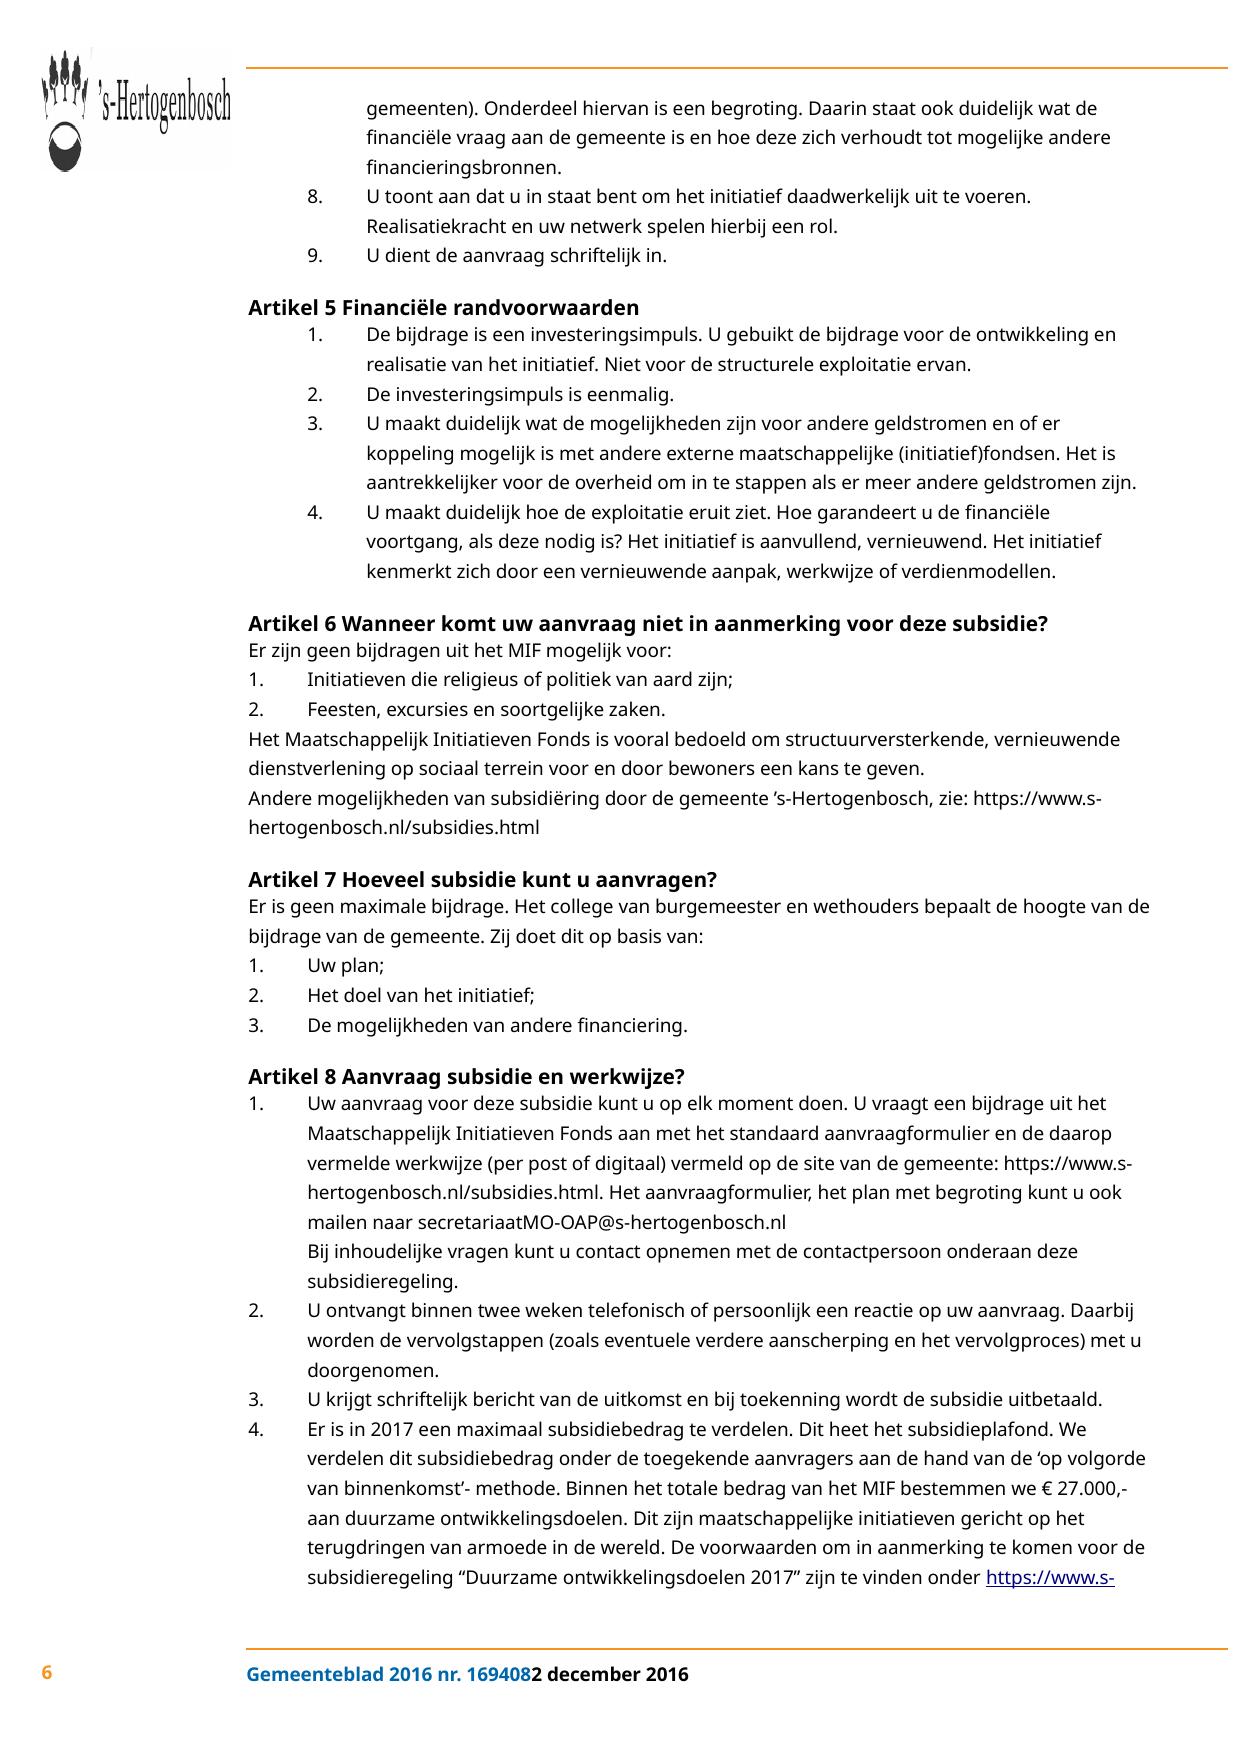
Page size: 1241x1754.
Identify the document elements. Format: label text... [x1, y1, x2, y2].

text Andere mogelijkheden van subsidiëring door de gemeente ’s-Hertogenbosch, zie: https://www.s-hertogenbosch.nl/subsidies.html [248, 785, 1152, 840]
list Het doel van het initiatief; [248, 982, 1152, 1008]
text Het Maatschappelijk Initiatieven Fonds is vooral bedoeld om structuurversterkende, vernieuwende dienstverlening op sociaal terrein voor en door bewoners een kans te geven. [248, 726, 1152, 781]
list Initiatieven die religieus of politiek van aard zijn; [248, 667, 1152, 692]
list U maakt duidelijk wat de mogelijkheden zijn voor andere geldstromen en of er koppeling mogelijk is met andere externe maatschappelijke (initiatief)fondsen. Het is aantrekkelijker voor de overheid om in te stappen als er meer andere geldstromen zijn. [307, 410, 1152, 495]
list Er is in 2017 een maximaal subsidiebedrag te verdelen. Dit heet het subsidieplafond. We verdelen dit subsidiebedrag onder de toegekende aanvragers aan de hand van de ‘op volgorde van binnenkomst’- methode. Binnen het totale bedrag van het MIF bestemmen we € 27.000,- aan duurzame ontwikkelingsdoelen. Dit zijn maatschappelijke initiatieven gericht op het terugdringen van armoede in de wereld. De voorwaarden om in aanmerking te komen voor de subsidieregeling “Duurzame ontwikkelingsdoelen 2017” zijn te vinden onder https://www.s- [248, 1416, 1152, 1590]
list gemeenten). Onderdeel hiervan is een begroting. Daarin staat ook duidelijk wat de financiële vraag aan de gemeente is en hoe deze zich verhoudt tot mogelijke andere financieringsbronnen. [307, 95, 1152, 180]
text Artikel 7 Hoeveel subsidie kunt u aanvragen? [248, 865, 1152, 893]
list Bij inhoudelijke vragen kunt u contact opnemen met de contactpersoon onderaan deze subsidieregeling. [248, 1238, 1152, 1294]
list U ontvangt binnen twee weken telefonisch of persoonlijk een reactie op uw aanvraag. Daarbij worden de vervolgstappen (zoals eventuele verdere aanscherping en het vervolgproces) met u doorgenomen. [248, 1298, 1152, 1383]
list U krijgt schriftelijk bericht van de uitkomst en bij toekenning wordt de subsidie uitbetaald. [248, 1386, 1152, 1412]
text Er is geen maximale bijdrage. Het college van burgemeester en wethouders bepaalt de hoogte van de bijdrage van de gemeente. Zij doet dit op basis van: [248, 893, 1152, 949]
list De mogelijkheden van andere financiering. [248, 1012, 1152, 1037]
list U dient de aanvraag schriftelijk in. [307, 243, 1152, 268]
list De investeringsimpuls is eenmalig. [307, 381, 1152, 406]
list U maakt duidelijk hoe de exploitatie eruit ziet. Hoe garandeert u de financiële voortgang, als deze nodig is? Het initiatief is aanvullend, vernieuwend. Het initiatief kenmerkt zich door een vernieuwende aanpak, werkwijze of verdienmodellen. [307, 499, 1152, 584]
text Artikel 8 Aanvraag subsidie en werkwijze? [248, 1062, 1152, 1091]
text Artikel 6 Wanneer komt uw aanvraag niet in aanmerking voor deze subsidie? [248, 609, 1152, 637]
picture [41, 47, 231, 172]
text Er zijn geen bijdragen uit het MIF mogelijk voor: [248, 637, 1152, 663]
list U toont aan dat u in staat bent om het initiatief daadwerkelijk uit te voeren. Realisatiekracht en uw netwerk spelen hierbij een rol. [307, 183, 1152, 239]
list De bijdrage is een investeringsimpuls. U gebuikt de bijdrage voor de ontwikkeling en realisatie van het initiatief. Niet voor de structurele exploitatie ervan. [307, 322, 1152, 377]
list Uw plan; [248, 953, 1152, 978]
list Uw aanvraag voor deze subsidie kunt u op elk moment doen. U vraagt een bijdrage uit het Maatschappelijk Initiatieven Fonds aan met het standaard aanvraagformulier en de daarop vermelde werkwijze (per post of digitaal) vermeld op de site van de gemeente: https://www.s-hertogenbosch.nl/subsidies.html. Het aanvraagformulier, het plan met begroting kunt u ook mailen naar secretariaatMO-OAP@s-hertogenbosch.nl [248, 1091, 1152, 1235]
list Feesten, excursies en soortgelijke zaken. [248, 696, 1152, 722]
text Artikel 5 Financiële randvoorwaarden [248, 293, 1152, 322]
